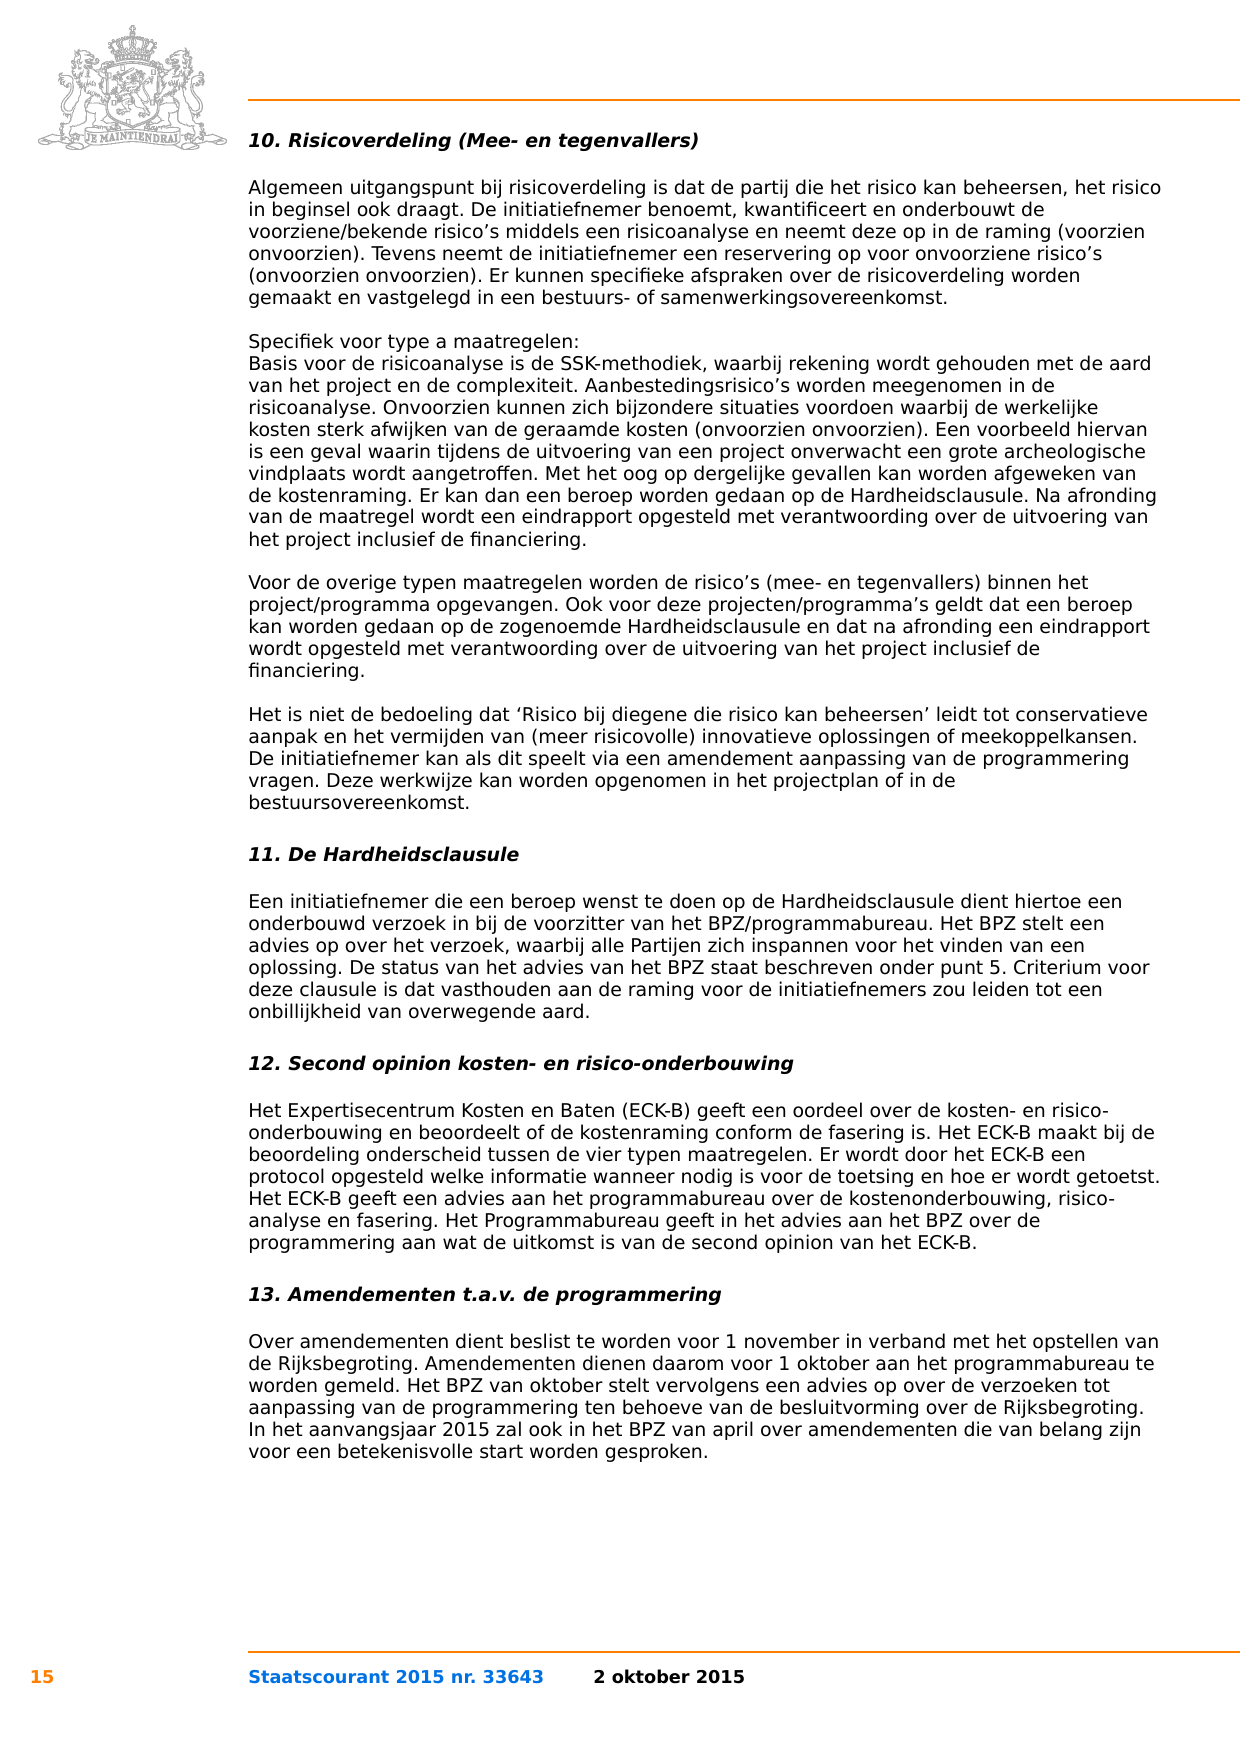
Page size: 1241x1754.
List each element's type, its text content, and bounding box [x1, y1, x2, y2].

subtitle 11. De Hardheidsclausule [248, 844, 1163, 866]
text Specifiek voor type a maatregelen: [248, 331, 1163, 353]
text Basis voor de risicoanalyse is de SSK-methodiek, waarbij rekening wordt gehouden met de aard van het project en de complexiteit. Aanbestedingsrisico’s worden meegenomen in de risicoanalyse. Onvoorzien kunnen zich bijzondere situaties voordoen waarbij de werkelijke kosten sterk afwijken van de geraamde kosten (onvoorzien onvoorzien). Een voorbeeld hiervan is een geval waarin tijdens de uitvoering van een project onverwacht een grote archeologische vindplaats wordt aangetroffen. Met het oog op dergelijke gevallen kan worden afgeweken van de kostenraming. Er kan dan een beroep worden gedaan op de Hardheidsclausule. Na afronding van de maatregel wordt een eindrapport opgesteld met verantwoording over de uitvoering van het project inclusief de financiering. [248, 353, 1163, 550]
picture [38, 25, 227, 150]
subtitle 10. Risicoverdeling (Mee- en tegenvallers) [248, 130, 1163, 152]
subtitle 12. Second opinion kosten- en risico-onderbouwing [248, 1053, 1163, 1075]
subtitle 13. Amendementen t.a.v. de programmering [248, 1284, 1163, 1306]
text Algemeen uitgangspunt bij risicoverdeling is dat de partij die het risico kan beheersen, het risico in beginsel ook draagt. De initiatiefnemer benoemt, kwantificeert en onderbouwt de voorziene/bekende risico’s middels een risicoanalyse en neemt deze op in de raming (voorzien onvoorzien). Tevens neemt de initiatiefnemer een reservering op voor onvoorziene risico’s (onvoorzien onvoorzien). Er kunnen specifieke afspraken over de risicoverdeling worden gemaakt en vastgelegd in een bestuurs- of samenwerkingsovereenkomst. [248, 177, 1163, 309]
text Het is niet de bedoeling dat ‘Risico bij diegene die risico kan beheersen’ leidt tot conservatieve aanpak en het vermijden van (meer risicovolle) innovatieve oplossingen of meekoppelkansen. De initiatiefnemer kan als dit speelt via een amendement aanpassing van de programmering vragen. Deze werkwijze kan worden opgenomen in het projectplan of in de bestuursovereenkomst. [248, 704, 1163, 814]
text Over amendementen dient beslist te worden voor 1 november in verband met het opstellen van de Rijksbegroting. Amendementen dienen daarom voor 1 oktober aan het programmabureau te worden gemeld. Het BPZ van oktober stelt vervolgens een advies op over de verzoeken tot aanpassing van de programmering ten behoeve van de besluitvorming over de Rijksbegroting. In het aanvangsjaar 2015 zal ook in het BPZ van april over amendementen die van belang zijn voor een betekenisvolle start worden gesproken. [248, 1331, 1163, 1462]
text Voor de overige typen maatregelen worden de risico’s (mee- en tegenvallers) binnen het project/programma opgevangen. Ook voor deze projecten/programma’s geldt dat een beroep kan worden gedaan op de zogenoemde Hardheidsclausule en dat na afronding een eindrapport wordt opgesteld met verantwoording over de uitvoering van het project inclusief de financiering. [248, 572, 1163, 682]
text Het Expertisecentrum Kosten en Baten (ECK-B) geeft een oordeel over de kosten- en risico-onderbouwing en beoordeelt of de kostenraming conform de fasering is. Het ECK-B maakt bij de beoordeling onderscheid tussen de vier typen maatregelen. Er wordt door het ECK-B een protocol opgesteld welke informatie wanneer nodig is voor de toetsing en hoe er wordt getoetst. Het ECK-B geeft een advies aan het programmabureau over de kostenonderbouwing, risico-analyse en fasering. Het Programmabureau geeft in het advies aan het BPZ over de programmering aan wat de uitkomst is van de second opinion van het ECK-B. [248, 1100, 1163, 1254]
text Een initiatiefnemer die een beroep wenst te doen op de Hardheidsclausule dient hiertoe een onderbouwd verzoek in bij de voorzitter van het BPZ/programmabureau. Het BPZ stelt een advies op over het verzoek, waarbij alle Partijen zich inspannen voor het vinden van een oplossing. De status van het advies van het BPZ staat beschreven onder punt 5. Criterium voor deze clausule is dat vasthouden aan de raming voor de initiatiefnemers zou leiden tot een onbillijkheid van overwegende aard. [248, 891, 1163, 1023]
